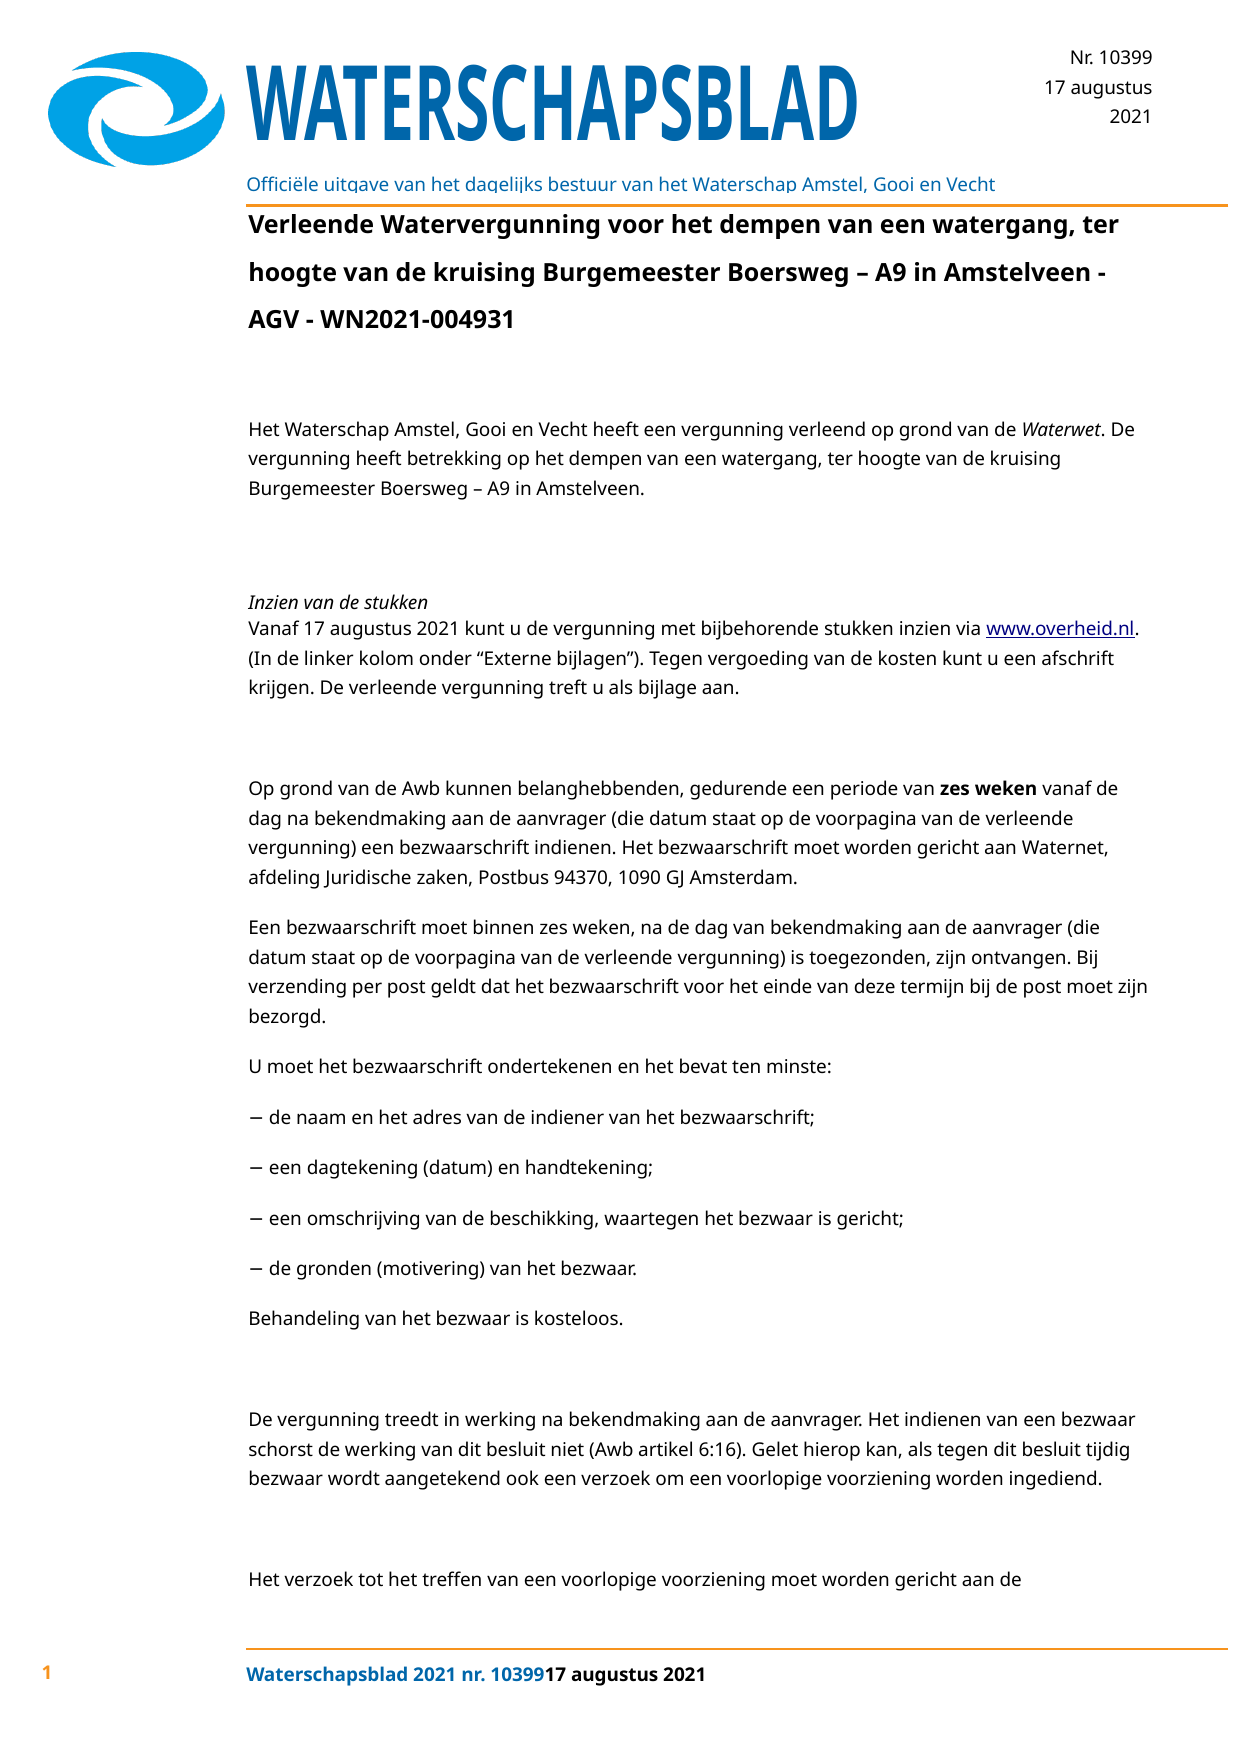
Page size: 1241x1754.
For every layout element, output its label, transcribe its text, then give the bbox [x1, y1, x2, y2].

text De vergunning treedt in werking na bekendmaking aan de aanvrager. Het indienen van een bezwaar schorst de werking van dit besluit niet (Awb artikel 6:16). Gelet hierop kan, als tegen dit besluit tijdig bezwaar wordt aangetekend ook een verzoek om een voorlopige voorziening worden ingediend. [248, 1406, 1152, 1491]
text Vanaf 17 augustus 2021 kunt u de vergunning met bijbehorende stukken inzien via www.overheid.nl. (In de linker kolom onder “Externe bijlagen”). Tegen vergoeding van de kosten kunt u een afschrift krijgen. De verleende vergunning treft u als bijlage aan. [248, 615, 1152, 700]
text Op grond van de Awb kunnen belanghebbenden, gedurende een periode van zes weken vanaf de dag na bekendmaking aan de aanvrager (die datum staat op de voorpagina van de verleende vergunning) een bezwaarschrift indienen. Het bezwaarschrift moet worden gericht aan Waternet, afdeling Juridische zaken, Postbus 94370, 1090 GJ Amsterdam. [248, 775, 1152, 890]
text Het verzoek tot het treffen van een voorlopige voorziening moet worden gericht aan de [248, 1566, 1152, 1592]
text − de naam en het adres van de indiener van het bezwaarschrift; [248, 1104, 1152, 1130]
picture [41, 47, 231, 172]
text − een omschrijving van de beschikking, waartegen het bezwaar is gericht; [248, 1205, 1152, 1231]
text Behandeling van het bezwaar is kosteloos. [248, 1306, 1152, 1331]
text − een dagtekening (datum) en handtekening; [248, 1154, 1152, 1180]
text U moet het bezwaarschrift ondertekenen en het bevat ten minste: [248, 1053, 1152, 1079]
text Het Waterschap Amstel, Gooi en Vecht heeft een vergunning verleend op grond van de Waterwet. De vergunning heeft betrekking op het dempen van een watergang, ter hoogte van de kruising Burgemeester Boersweg – A9 in Amstelveen. [248, 416, 1152, 501]
text − de gronden (motivering) van het bezwaar. [248, 1255, 1152, 1281]
text Inzien van de stukken [248, 589, 1152, 615]
text Verleende Watervergunning voor het dempen van een watergang, ter hoogte van de kruising Burgemeester Boersweg – A9 in Amstelveen - AGV - WN2021-004931 [248, 207, 1152, 336]
text Een bezwaarschrift moet binnen zes weken, na de dag van bekendmaking aan de aanvrager (die datum staat op de voorpagina van de verleende vergunning) is toegezonden, zijn ontvangen. Bij verzending per post geldt dat het bezwaarschrift voor het einde van deze termijn bij de post moet zijn bezorgd. [248, 914, 1152, 1029]
